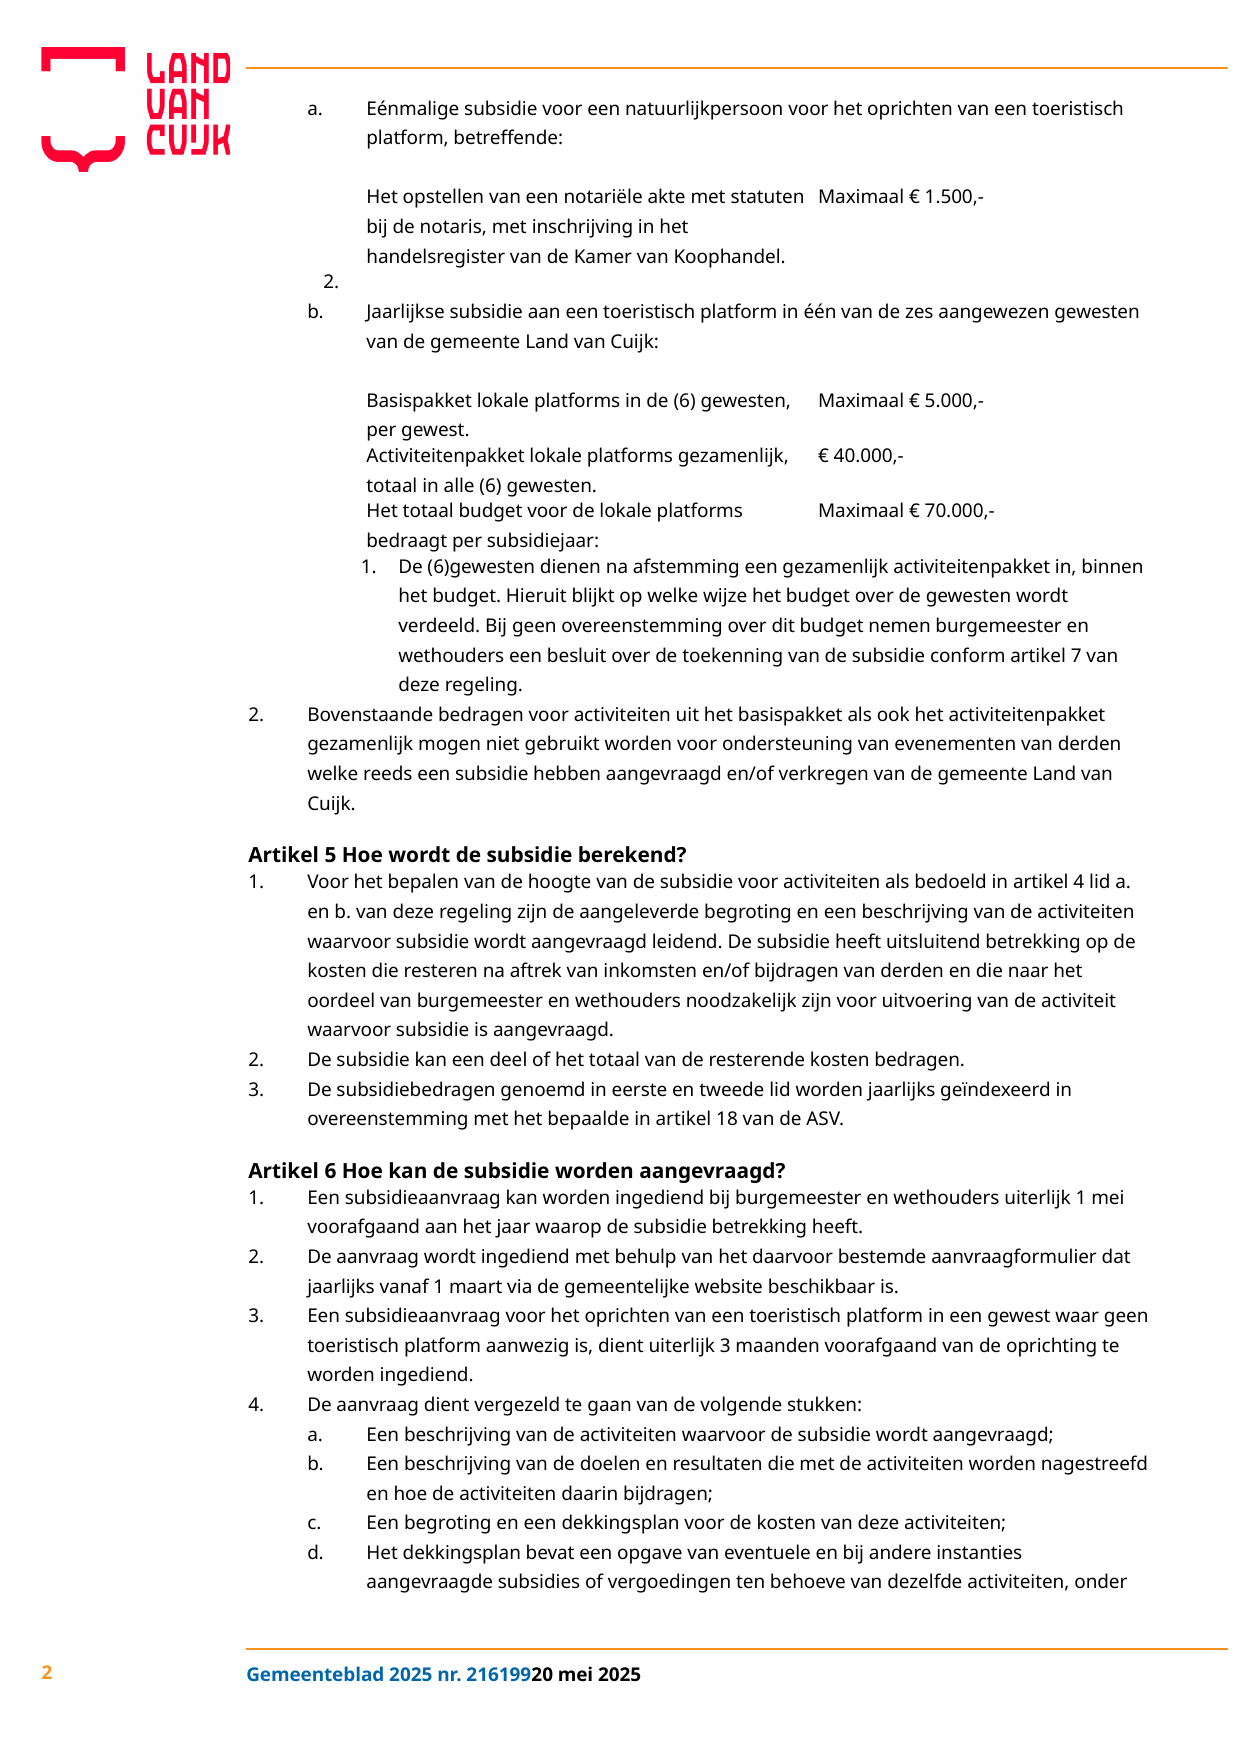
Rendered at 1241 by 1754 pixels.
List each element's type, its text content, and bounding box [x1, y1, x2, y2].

list De subsidie kan een deel of het totaal van de resterende kosten bedragen. [248, 1046, 1152, 1072]
list Een beschrijving van de activiteiten waarvoor de subsidie wordt aangevraagd; [307, 1421, 1152, 1447]
table_header Maximaal € 1.500,- [818, 184, 1240, 268]
list De subsidiebedragen genoemd in eerste en tweede lid worden jaarlijks geïndexeerd in overeenstemming met het bepaalde in artikel 18 van de ASV. [248, 1076, 1152, 1131]
list Een subsidieaanvraag kan worden ingediend bij burgemeester en wethouders uiterlijk 1 mei voorafgaand aan het jaar waarop de subsidie betrekking heeft. [248, 1184, 1152, 1239]
list Jaarlijkse subsidie aan een toeristisch platform in één van de zes aangewezen gewesten van de gemeente Land van Cuijk: [307, 298, 1152, 353]
table_header Het opstellen van een notariële akte met statuten bij de notaris, met inschrijving in het handelsregister van de Kamer van Koophandel. [366, 184, 818, 268]
list De aanvraag dient vergezeld te gaan van de volgende stukken: [248, 1391, 1152, 1417]
list Bovenstaande bedragen voor activiteiten uit het basispakket als ook het activiteitenpakket gezamenlijk mogen niet gebruikt worden voor ondersteuning van evenementen van derden welke reeds een subsidie hebben aangevraagd en/of verkregen van de gemeente Land van Cuijk. [248, 701, 1152, 816]
list Eénmalige subsidie voor een natuurlijkpersoon voor het oprichten van een toeristisch platform, betreffende: [307, 95, 1152, 150]
picture [41, 47, 231, 172]
text Artikel 5 Hoe wordt de subsidie berekend? [248, 840, 1152, 869]
list Voor het bepalen van de hoogte van de subsidie voor activiteiten als bedoeld in artikel 4 lid a. en b. van deze regeling zijn de aangeleverde begroting en een beschrijving van de activiteiten waarvoor subsidie wordt aangevraagd leidend. De subsidie heeft uitsluitend betrekking op de kosten die resteren na aftrek van inkomsten en/of bijdragen van derden en die naar het oordeel van burgemeester en wethouders noodzakelijk zijn voor uitvoering van de activiteit waarvoor subsidie is aangevraagd. [248, 869, 1152, 1042]
list Een begroting en een dekkingsplan voor de kosten van deze activiteiten; [307, 1509, 1152, 1535]
list Het dekkingsplan bevat een opgave van eventuele en bij andere instanties aangevraagde subsidies of vergoedingen ten behoeve van dezelfde activiteiten, onder [307, 1539, 1152, 1594]
table_cell Maximaal € 70.000,- [818, 498, 1240, 553]
table_cell Activiteitenpakket lokale platforms gezamenlijk, totaal in alle (6) gewesten. [366, 443, 818, 498]
table_header Maximaal € 5.000,- [818, 387, 1240, 442]
table_cell € 40.000,- [818, 443, 1240, 498]
list Een subsidieaanvraag voor het oprichten van een toeristisch platform in een gewest waar geen toeristisch platform aanwezig is, dient uiterlijk 3 maanden voorafgaand van de oprichting te worden ingediend. [248, 1302, 1152, 1387]
list De (6)gewesten dienen na afstemming een gezamenlijk activiteitenpakket in, binnen het budget. Hieruit blijkt op welke wijze het budget over de gewesten wordt verdeeld. Bij geen overeenstemming over dit budget nemen burgemeester en wethouders een besluit over de toekenning van de subsidie conform artikel 7 van deze regeling. [361, 553, 1152, 697]
list Een beschrijving van de doelen en resultaten die met de activiteiten worden nagestreefd en hoe de activiteiten daarin bijdragen; [307, 1450, 1152, 1506]
table_cell Het totaal budget voor de lokale platforms bedraagt per subsidiejaar: [366, 498, 818, 553]
table_header Basispakket lokale platforms in de (6) gewesten, per gewest. [366, 387, 818, 442]
text Artikel 6 Hoe kan de subsidie worden aangevraagd? [248, 1156, 1152, 1184]
list De aanvraag wordt ingediend met behulp van het daarvoor bestemde aanvraagformulier dat jaarlijks vanaf 1 maart via de gemeentelijke website beschikbaar is. [248, 1243, 1152, 1299]
